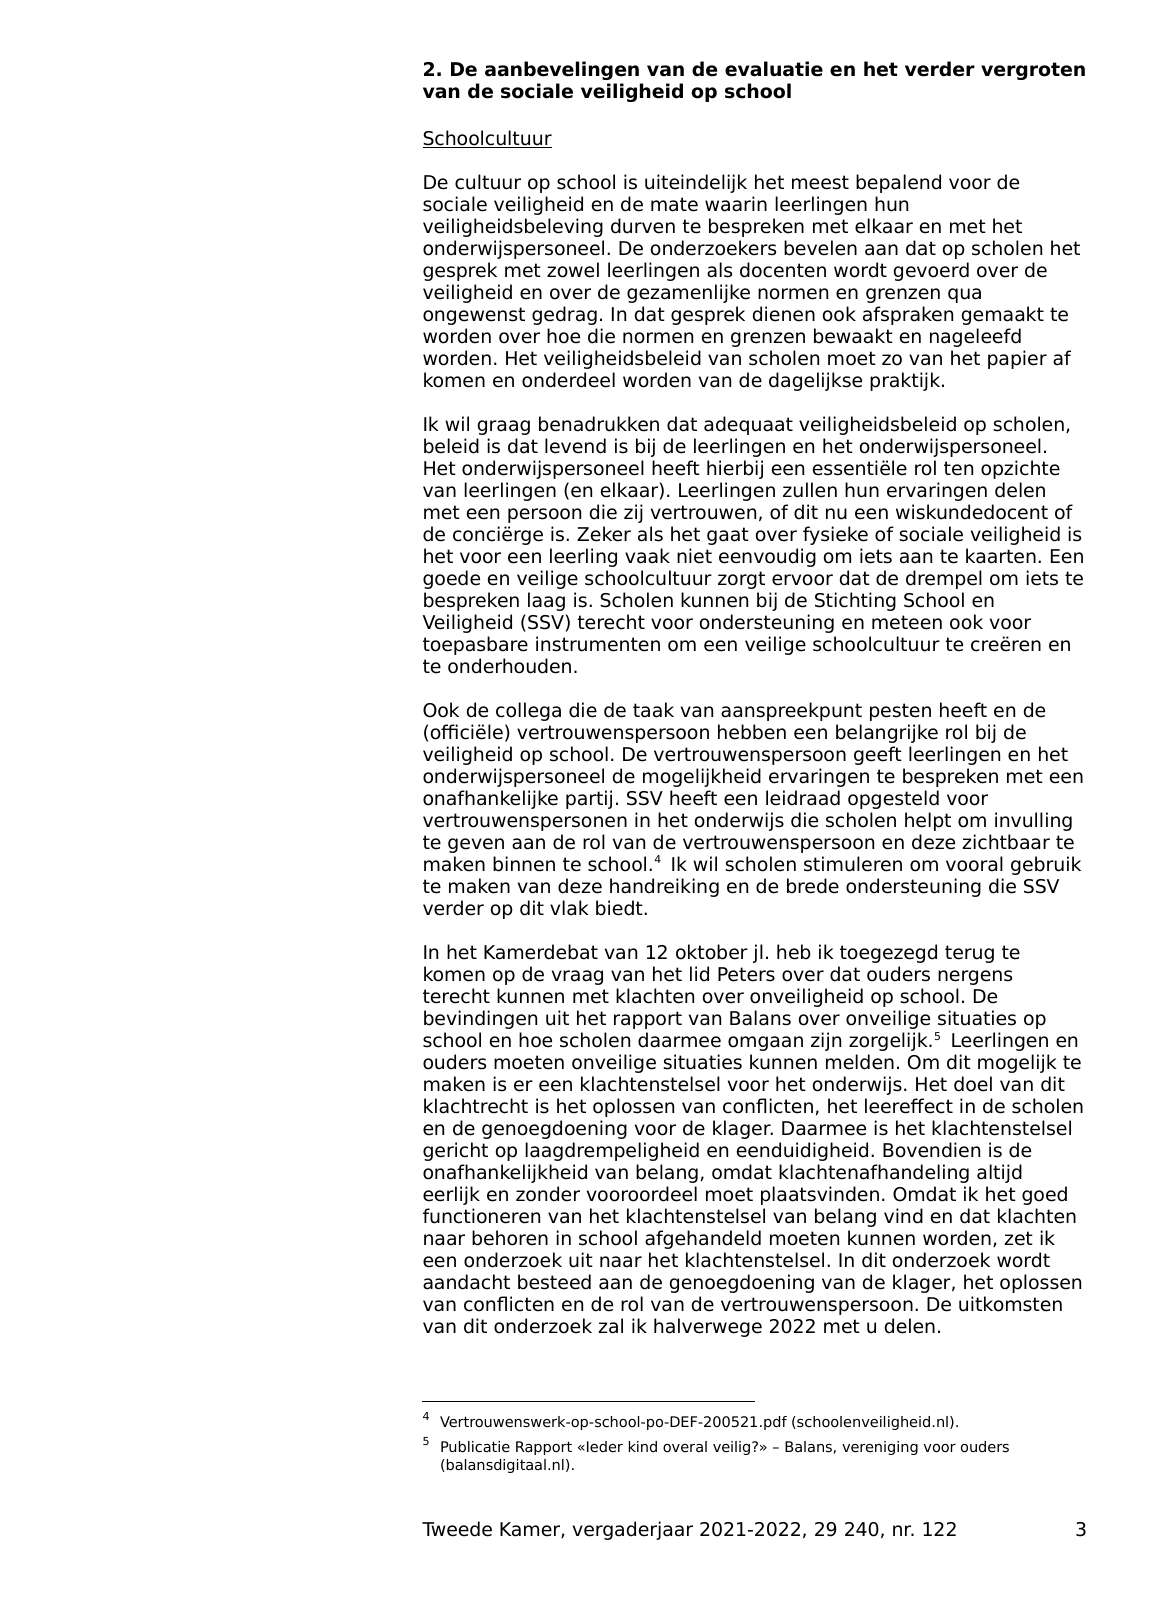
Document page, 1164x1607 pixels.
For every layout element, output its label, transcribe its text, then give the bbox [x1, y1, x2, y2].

text In het Kamerdebat van 12 oktober jl. heb ik toegezegd terug te komen op de vraag van het lid Peters over dat ouders nergens terecht kunnen met klachten over onveiligheid op school. De bevindingen uit het rapport van Balans over onveilige situaties op school en hoe scholen daarmee omgaan zijn zorgelijk. Leerlingen en ouders moeten onveilige situaties kunnen melden. Om dit mogelijk te maken is er een klachtenstelsel voor het onderwijs. Het doel van dit klachtrecht is het oplossen van conflicten, het leereffect in de scholen en de genoegdoening voor de klager. Daarmee is het klachtenstelsel gericht op laagdrempeligheid en eenduidigheid. Bovendien is de onafhankelijkheid van belang, omdat klachtenafhandeling altijd eerlijk en zonder vooroordeel moet plaatsvinden. Omdat ik het goed functioneren van het klachtenstelsel van belang vind en dat klachten naar behoren in school afgehandeld moeten kunnen worden, zet ik een onderzoek uit naar het klachtenstelsel. In dit onderzoek wordt aandacht besteed aan de genoegdoening van de klager, het oplossen van conflicten en de rol van de vertrouwenspersoon. De uitkomsten van dit onderzoek zal ik halverwege 2022 met u delen. [422, 942, 1087, 1338]
subtitle Schoolcultuur [422, 128, 1087, 150]
text Ik wil graag benadrukken dat adequaat veiligheidsbeleid op scholen, beleid is dat levend is bij de leerlingen en het onderwijspersoneel. Het onderwijspersoneel heeft hierbij een essentiële rol ten opzichte van leerlingen (en elkaar). Leerlingen zullen hun ervaringen delen met een persoon die zij vertrouwen, of dit nu een wiskundedocent of de conciërge is. Zeker als het gaat over fysieke of sociale veiligheid is het voor een leerling vaak niet eenvoudig om iets aan te kaarten. Een goede en veilige schoolcultuur zorgt ervoor dat de drempel om iets te bespreken laag is. Scholen kunnen bij de Stichting School en Veiligheid (SSV) terecht voor ondersteuning en meteen ook voor toepasbare instrumenten om een veilige schoolcultuur te creëren en te onderhouden. [422, 414, 1087, 678]
text De cultuur op school is uiteindelijk het meest bepalend voor de sociale veiligheid en de mate waarin leerlingen hun veiligheidsbeleving durven te bespreken met elkaar en met het onderwijspersoneel. De onderzoekers bevelen aan dat op scholen het gesprek met zowel leerlingen als docenten wordt gevoerd over de veiligheid en over de gezamenlijke normen en grenzen qua ongewenst gedrag. In dat gesprek dienen ook afspraken gemaakt te worden over hoe die normen en grenzen bewaakt en nageleefd worden. Het veiligheidsbeleid van scholen moet zo van het papier af komen en onderdeel worden van de dagelijkse praktijk. [422, 172, 1087, 392]
subtitle 2. De aanbevelingen van de evaluatie en het verder vergroten van de sociale veiligheid op school [422, 59, 1087, 103]
text Ook de collega die de taak van aanspreekpunt pesten heeft en de (officiële) vertrouwenspersoon hebben een belangrijke rol bij de veiligheid op school. De vertrouwenspersoon geeft leerlingen en het onderwijspersoneel de mogelijkheid ervaringen te bespreken met een onafhankelijke partij. SSV heeft een leidraad opgesteld voor vertrouwenspersonen in het onderwijs die scholen helpt om invulling te geven aan de rol van de vertrouwenspersoon en deze zichtbaar te maken binnen te school. Ik wil scholen stimuleren om vooral gebruik te maken van deze handreiking en de brede ondersteuning die SSV verder op dit vlak biedt. [422, 700, 1087, 920]
text Publicatie Rapport «Ieder kind overal veilig?» – Balans, vereniging voor ouders (balansdigitaal.nl). [422, 1435, 1087, 1474]
text Vertrouwenswerk-op-school-po-DEF-200521.pdf (schoolenveiligheid.nl). [422, 1410, 1087, 1432]
